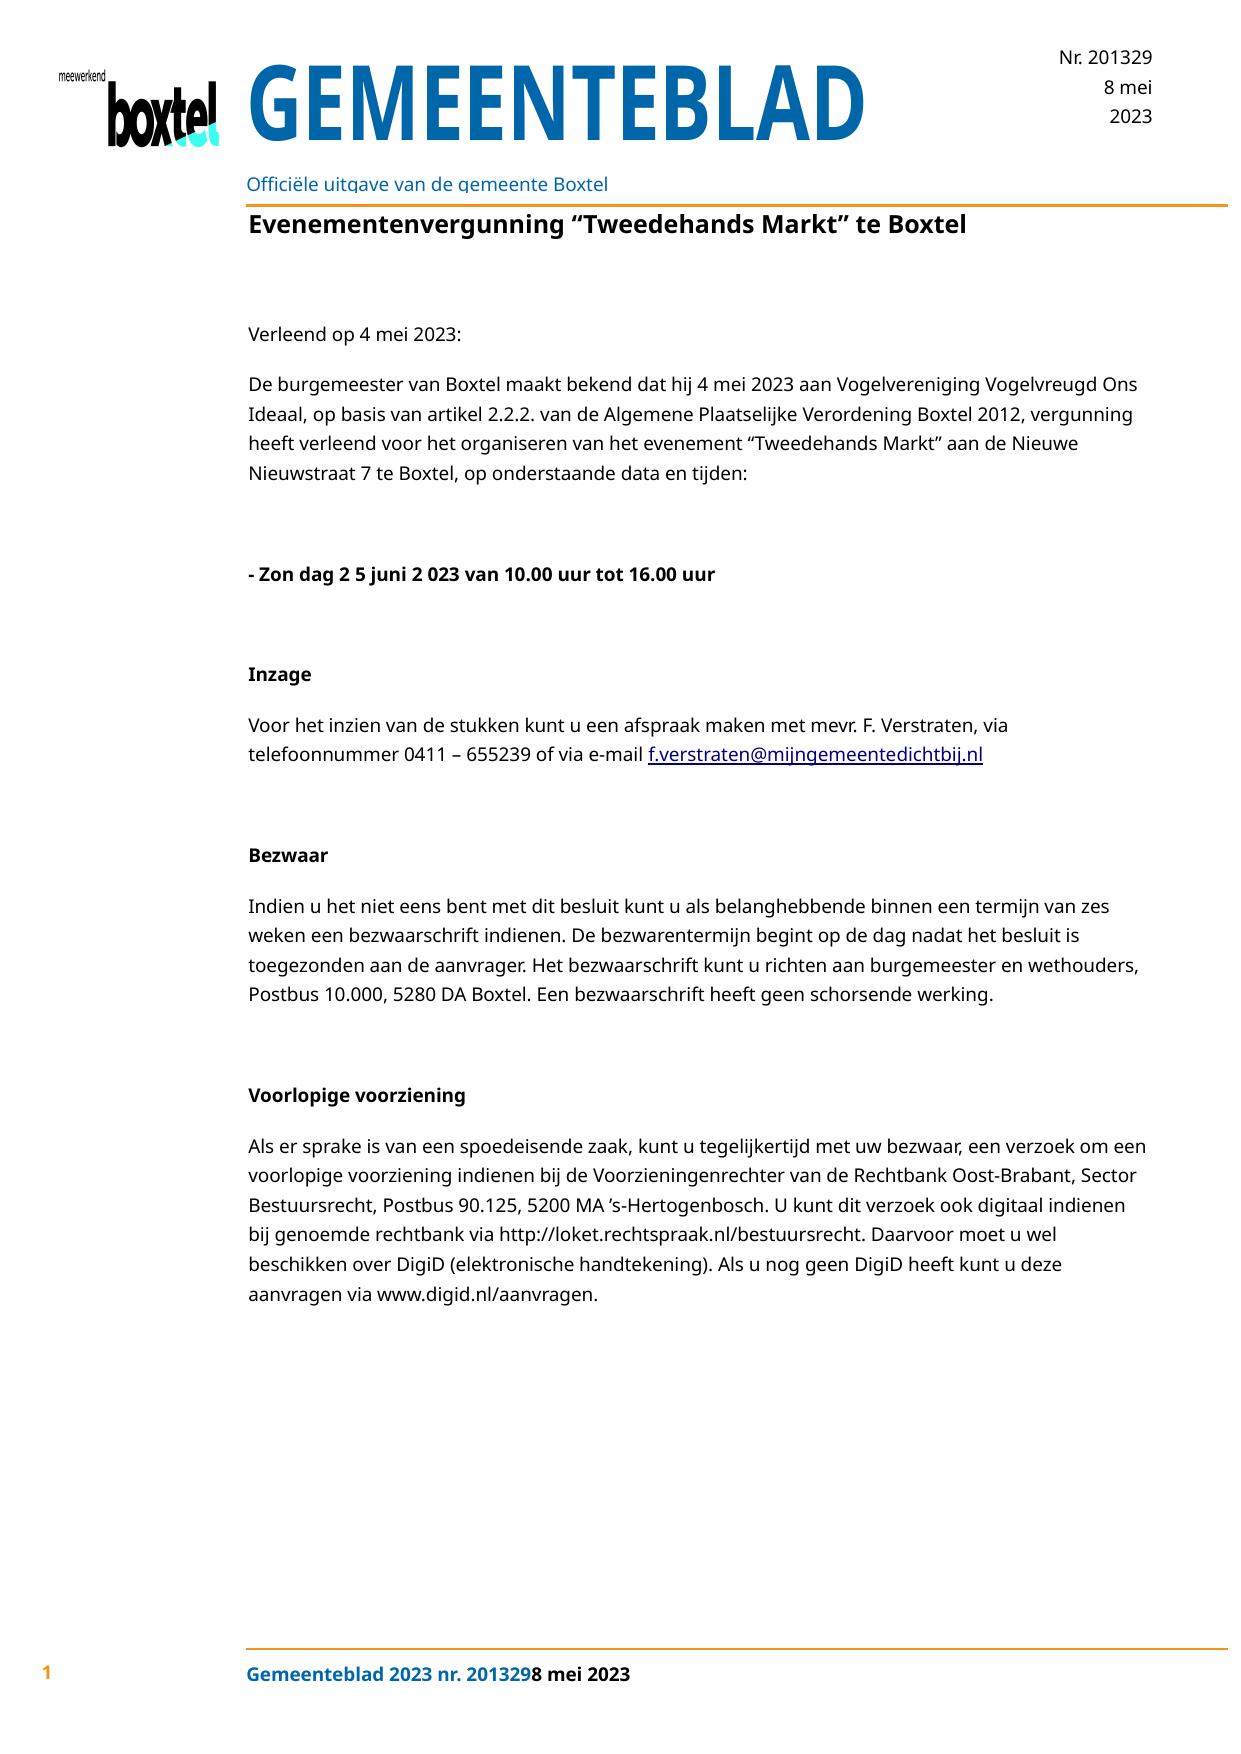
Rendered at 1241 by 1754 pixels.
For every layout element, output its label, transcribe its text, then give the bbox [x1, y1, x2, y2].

picture [41, 47, 231, 172]
text Voorlopige voorziening [248, 1082, 1152, 1108]
text Bezwaar [248, 842, 1152, 868]
text Indien u het niet eens bent met dit besluit kunt u als belanghebbende binnen een termijn van zes weken een bezwaarschrift indienen. De bezwarentermijn begint op de dag nadat het besluit is toegezonden aan de aanvrager. Het bezwaarschrift kunt u richten aan burgemeester en wethouders, Postbus 10.000, 5280 DA Boxtel. Een bezwaarschrift heeft geen schorsende werking. [248, 893, 1152, 1007]
text Als er sprake is van een spoedeisende zaak, kunt u tegelijkertijd met uw bezwaar, een verzoek om een voorlopige voorziening indienen bij de Voorzieningenrechter van de Rechtbank Oost-Brabant, Sector Bestuursrecht, Postbus 90.125, 5200 MA ’s-Hertogenbosch. U kunt dit verzoek ook digitaal indienen bij genoemde rechtbank via http://loket.rechtspraak.nl/bestuursrecht. Daarvoor moet u wel beschikken over DigiD (elektronische handtekening). Als u nog geen DigiD heeft kunt u deze aanvragen via www.digid.nl/aanvragen. [248, 1133, 1152, 1306]
text Evenementenvergunning “Tweedehands Markt” te Boxtel [248, 207, 1152, 241]
text Verleend op 4 mei 2023: [248, 321, 1152, 346]
text Voor het inzien van de stukken kunt u een afspraak maken met mevr. F. Verstraten, via telefoonnummer 0411 – 655239 of via e-mail f.verstraten@mijngemeentedichtbij.nl [248, 712, 1152, 767]
text - Zon dag 2 5 juni 2 023 van 10.00 uur tot 16.00 uur [248, 561, 1152, 586]
text De burgemeester van Boxtel maakt bekend dat hij 4 mei 2023 aan Vogelvereniging Vogelvreugd Ons Ideaal, op basis van artikel 2.2.2. van de Algemene Plaatselijke Verordening Boxtel 2012, vergunning heeft verleend voor het organiseren van het evenement “Tweedehands Markt” aan de Nieuwe Nieuwstraat 7 te Boxtel, op onderstaande data en tijden: [248, 371, 1152, 486]
text Inzage [248, 662, 1152, 687]
